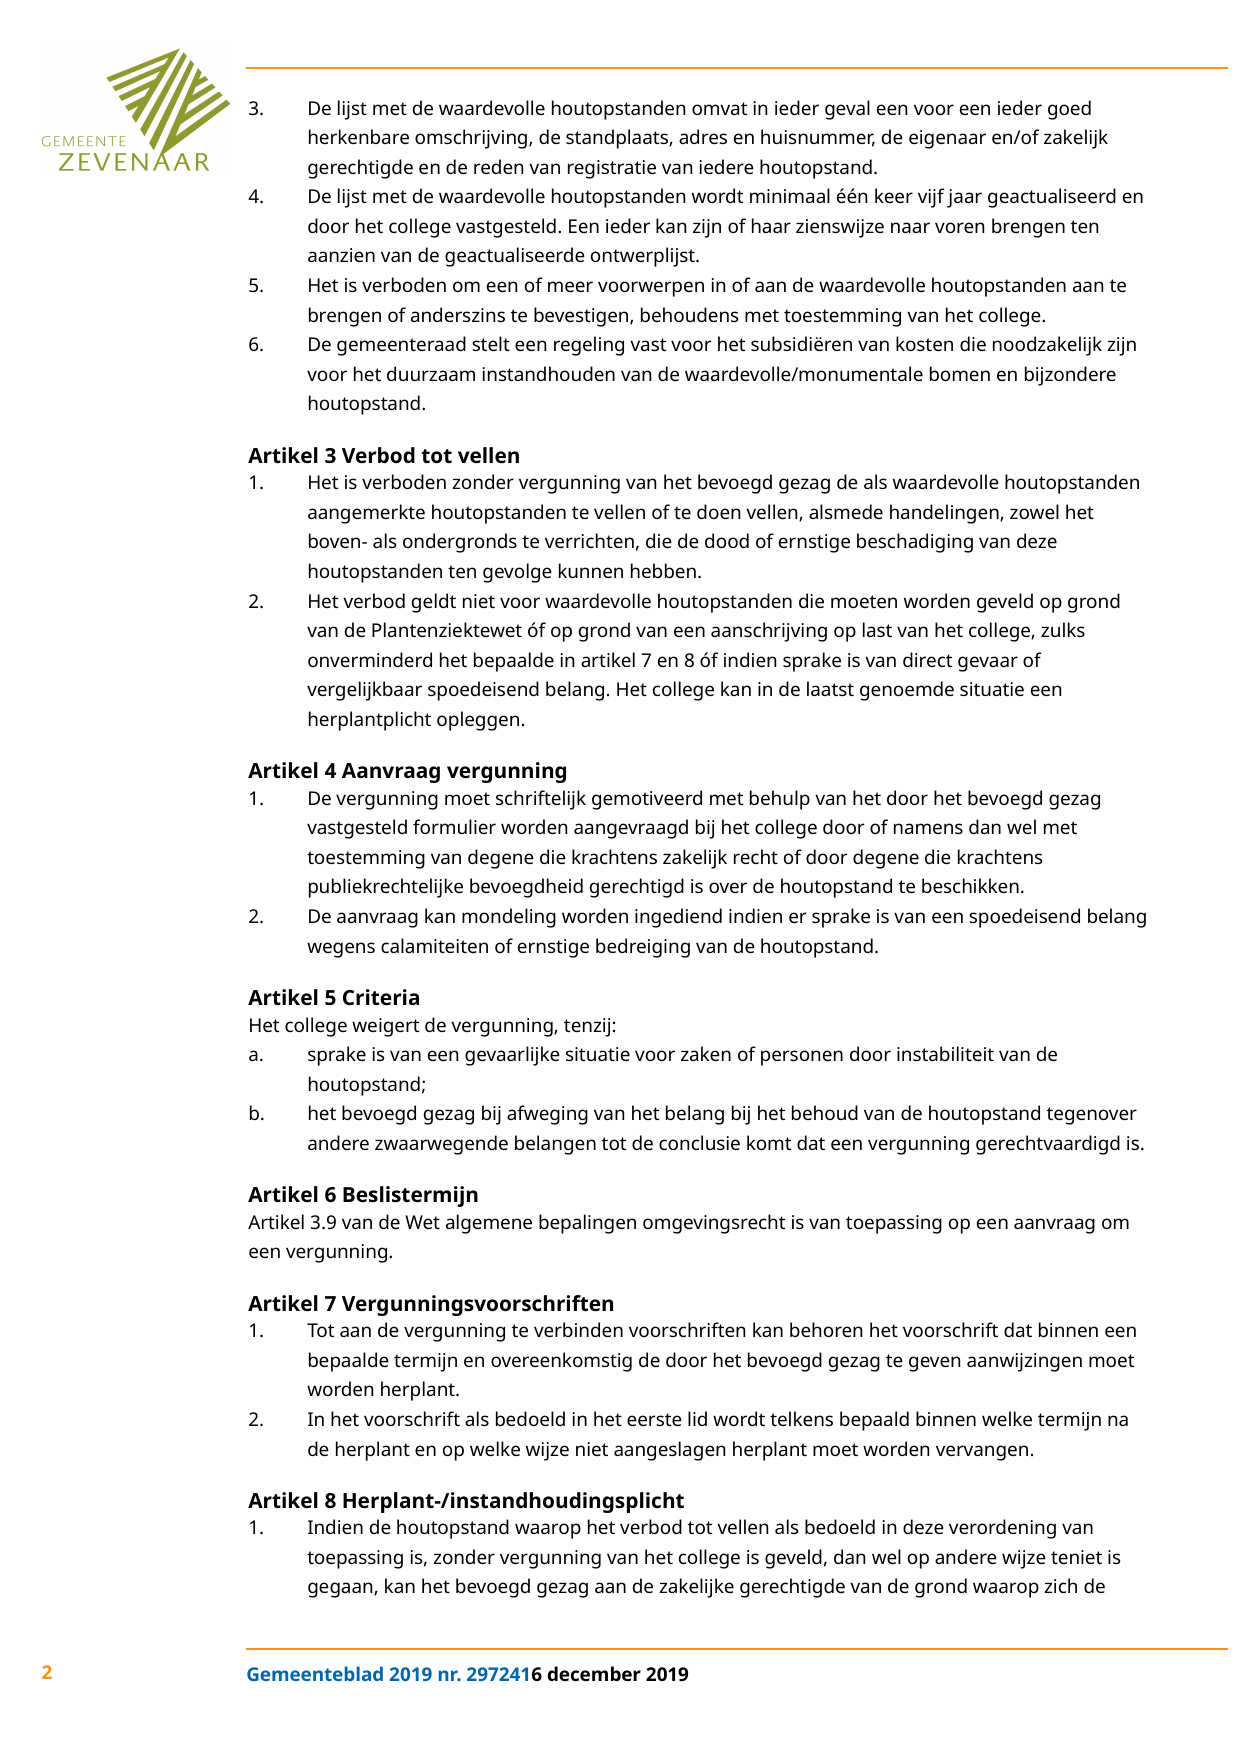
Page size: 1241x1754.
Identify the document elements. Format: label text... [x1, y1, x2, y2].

text Het college weigert de vergunning, tenzij: [248, 1012, 1152, 1037]
list Indien de houtopstand waarop het verbod tot vellen als bedoeld in deze verordening van toepassing is, zonder vergunning van het college is geveld, dan wel op andere wijze teniet is gegaan, kan het bevoegd gezag aan de zakelijke gerechtigde van de grond waarop zich de [248, 1514, 1152, 1599]
text Artikel 4 Aanvraag vergunning [248, 757, 1152, 785]
text Artikel 3.9 van de Wet algemene bepalingen omgevingsrecht is van toepassing op een aanvraag om een vergunning. [248, 1209, 1152, 1264]
picture [41, 47, 231, 172]
list De lijst met de waardevolle houtopstanden wordt minimaal één keer vijf jaar geactualiseerd en door het college vastgesteld. Een ieder kan zijn of haar zienswijze naar voren brengen ten aanzien van de geactualiseerde ontwerplijst. [248, 183, 1152, 268]
list Het is verboden zonder vergunning van het bevoegd gezag de als waardevolle houtopstanden aangemerkte houtopstanden te vellen of te doen vellen, alsmede handelingen, zowel het boven- als ondergronds te verrichten, die de dood of ernstige beschadiging van deze houtopstanden ten gevolge kunnen hebben. [248, 469, 1152, 584]
text Artikel 8 Herplant-/instandhoudingsplicht [248, 1486, 1152, 1514]
list De vergunning moet schriftelijk gemotiveerd met behulp van het door het bevoegd gezag vastgesteld formulier worden aangevraagd bij het college door of namens dan wel met toestemming van degene die krachtens zakelijk recht of door degene die krachtens publiekrechtelijke bevoegdheid gerechtigd is over de houtopstand te beschikken. [248, 785, 1152, 899]
text Artikel 6 Beslistermijn [248, 1181, 1152, 1209]
list Het verbod geldt niet voor waardevolle houtopstanden die moeten worden geveld op grond van de Plantenziektewet óf op grond van een aanschrijving op last van het college, zulks onverminderd het bepaalde in artikel 7 en 8 óf indien sprake is van direct gevaar of vergelijkbaar spoedeisend belang. Het college kan in de laatst genoemde situatie een herplantplicht opleggen. [248, 588, 1152, 732]
text Artikel 3 Verbod tot vellen [248, 441, 1152, 469]
list Tot aan de vergunning te verbinden voorschriften kan behoren het voorschrift dat binnen een bepaalde termijn en overeenkomstig de door het bevoegd gezag te geven aanwijzingen moet worden herplant. [248, 1317, 1152, 1402]
text Artikel 5 Criteria [248, 983, 1152, 1012]
text Artikel 7 Vergunningsvoorschriften [248, 1289, 1152, 1317]
list Het is verboden om een of meer voorwerpen in of aan de waardevolle houtopstanden aan te brengen of anderszins te bevestigen, behoudens met toestemming van het college. [248, 272, 1152, 328]
list De aanvraag kan mondeling worden ingediend indien er sprake is van een spoedeisend belang wegens calamiteiten of ernstige bedreiging van de houtopstand. [248, 903, 1152, 959]
list De gemeenteraad stelt een regeling vast voor het subsidiëren van kosten die noodzakelijk zijn voor het duurzaam instandhouden van de waardevolle/monumentale bomen en bijzondere houtopstand. [248, 331, 1152, 416]
list het bevoegd gezag bij afweging van het belang bij het behoud van de houtopstand tegenover andere zwaarwegende belangen tot de conclusie komt dat een vergunning gerechtvaardigd is. [248, 1101, 1152, 1156]
list sprake is van een gevaarlijke situatie voor zaken of personen door instabiliteit van de houtopstand; [248, 1041, 1152, 1097]
list De lijst met de waardevolle houtopstanden omvat in ieder geval een voor een ieder goed herkenbare omschrijving, de standplaats, adres en huisnummer, de eigenaar en/of zakelijk gerechtigde en de reden van registratie van iedere houtopstand. [248, 95, 1152, 180]
list In het voorschrift als bedoeld in het eerste lid wordt telkens bepaald binnen welke termijn na de herplant en op welke wijze niet aangeslagen herplant moet worden vervangen. [248, 1406, 1152, 1461]
